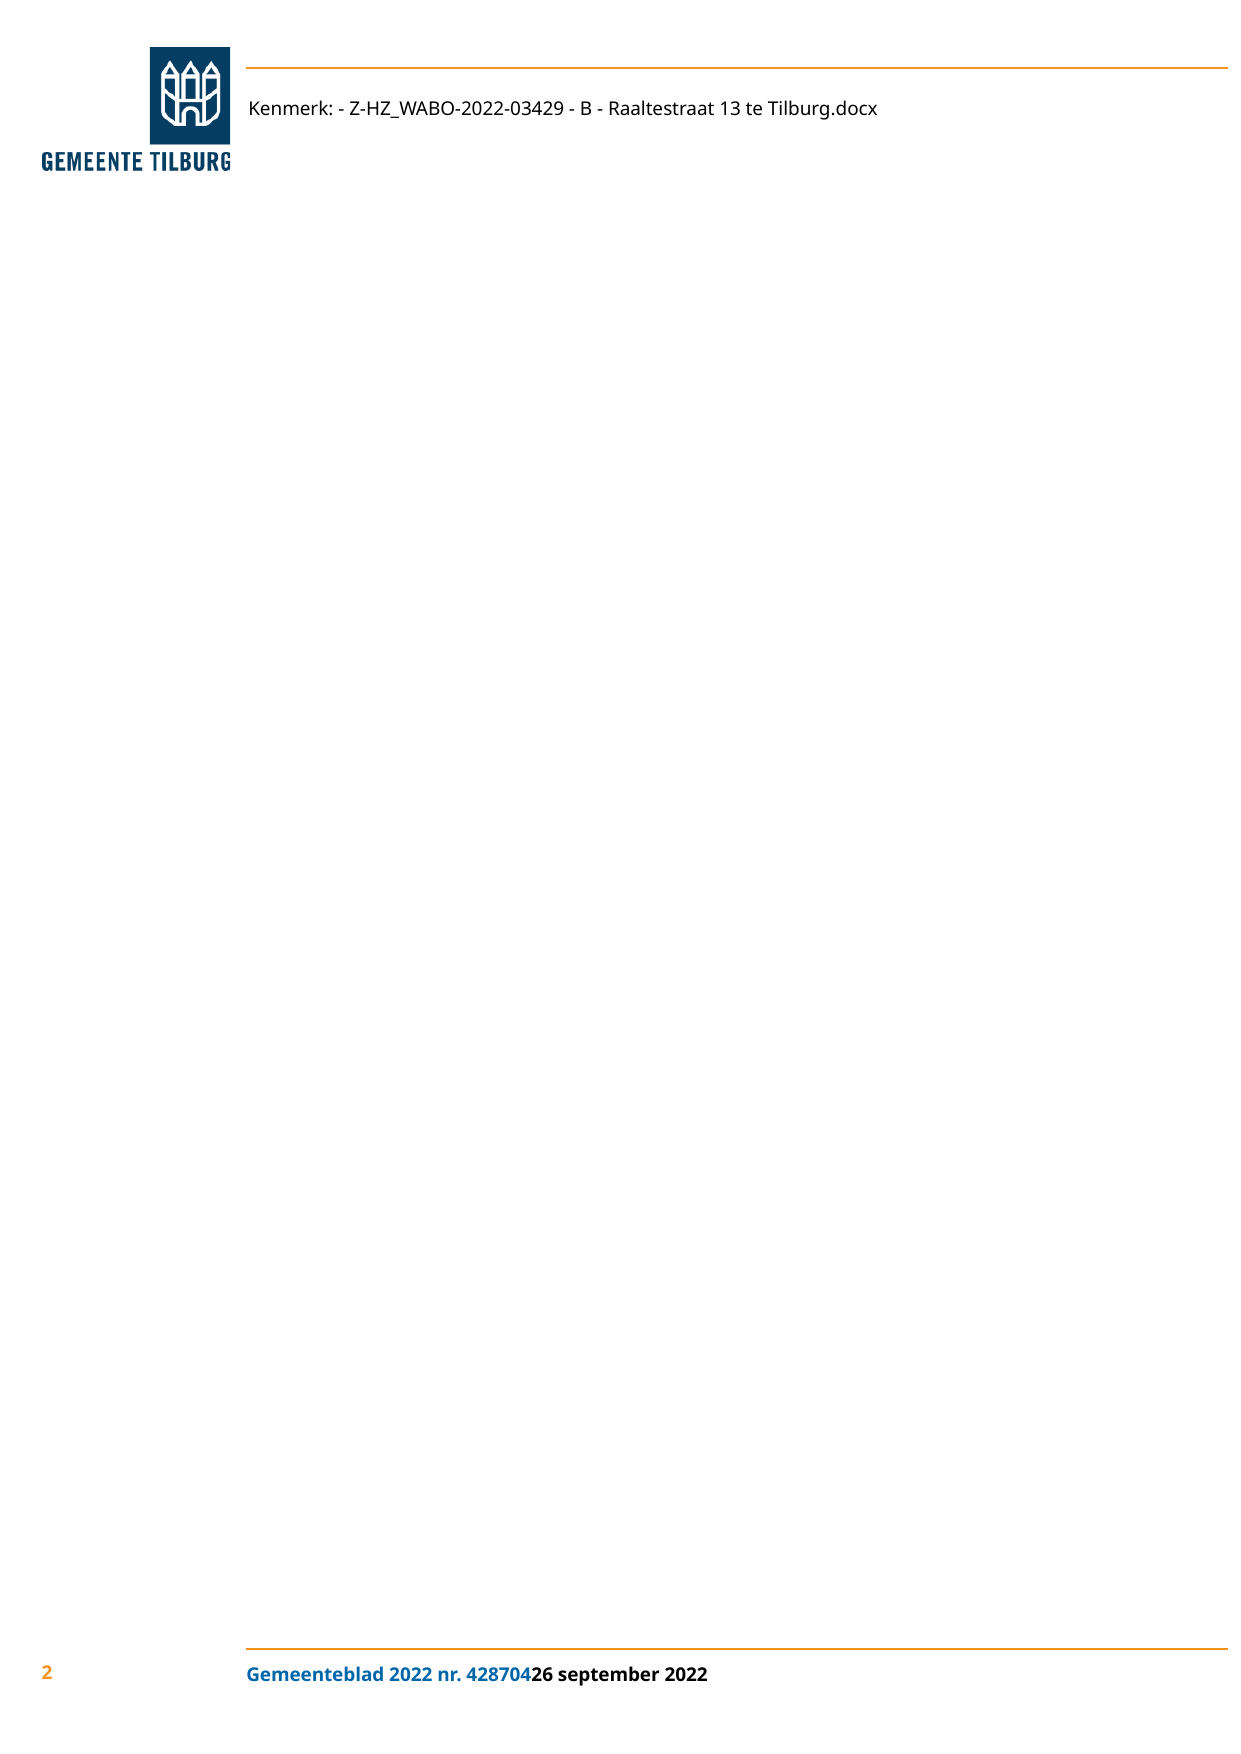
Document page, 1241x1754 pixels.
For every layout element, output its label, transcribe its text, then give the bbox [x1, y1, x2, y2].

picture [41, 47, 231, 172]
text Kenmerk: - Z-HZ_WABO-2022-03429 - B - Raaltestraat 13 te Tilburg.docx [248, 95, 1152, 121]
